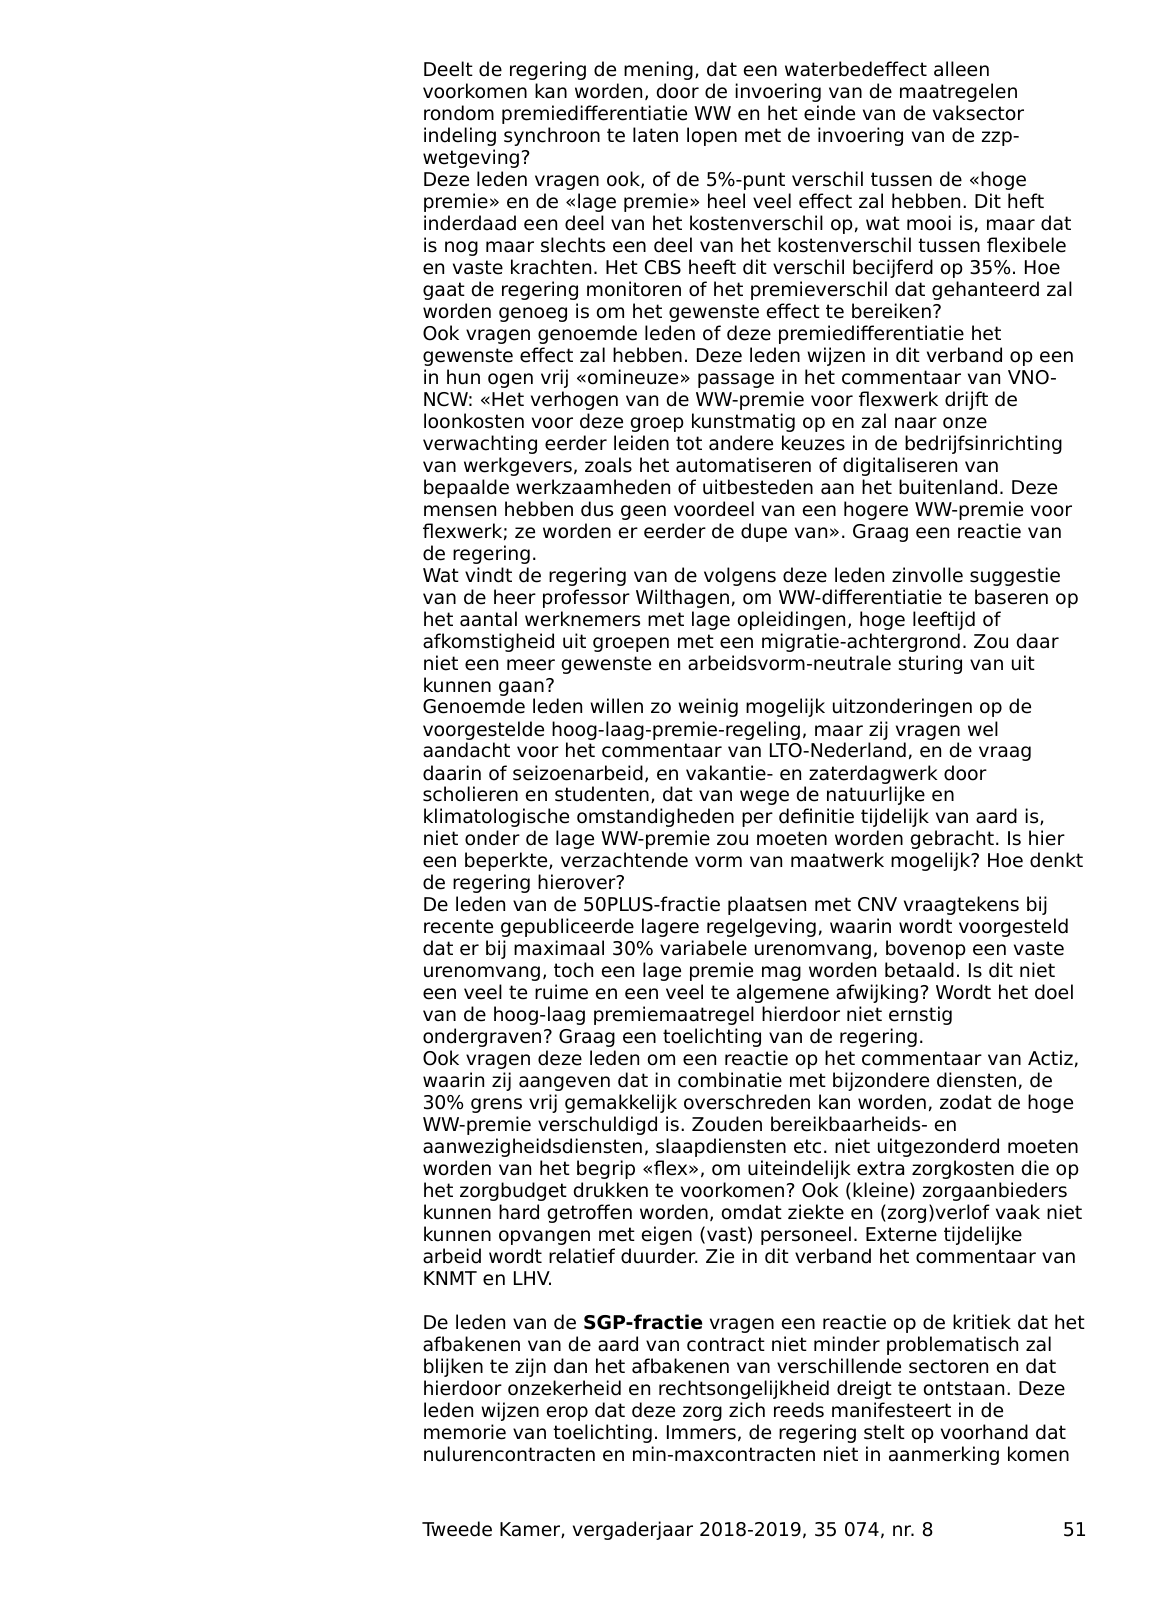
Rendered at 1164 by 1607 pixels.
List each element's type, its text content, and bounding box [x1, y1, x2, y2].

text Genoemde leden willen zo weinig mogelijk uitzonderingen op de voorgestelde hoog-laag-premie-regeling, maar zij vragen wel aandacht voor het commentaar van LTO-Nederland, en de vraag daarin of seizoenarbeid, en vakantie- en zaterdagwerk door scholieren en studenten, dat van wege de natuurlijke en klimatologische omstandigheden per definitie tijdelijk van aard is, niet onder de lage WW-premie zou moeten worden gebracht. Is hier een beperkte, verzachtende vorm van maatwerk mogelijk? Hoe denkt de regering hierover? [422, 696, 1087, 894]
text Wat vindt de regering van de volgens deze leden zinvolle suggestie van de heer professor Wilthagen, om WW-differentiatie te baseren op het aantal werknemers met lage opleidingen, hoge leeftijd of afkomstigheid uit groepen met een migratie-achtergrond. Zou daar niet een meer gewenste en arbeidsvorm-neutrale sturing van uit kunnen gaan? [422, 564, 1087, 696]
text De leden van de 50PLUS-fractie plaatsen met CNV vraagtekens bij recente gepubliceerde lagere regelgeving, waarin wordt voorgesteld dat er bij maximaal 30% variabele urenomvang, bovenop een vaste urenomvang, toch een lage premie mag worden betaald. Is dit niet een veel te ruime en een veel te algemene afwijking? Wordt het doel van de hoog-laag premiemaatregel hierdoor niet ernstig ondergraven? Graag een toelichting van de regering. [422, 894, 1087, 1048]
text Deze leden vragen ook, of de 5%-punt verschil tussen de «hoge premie» en de «lage premie» heel veel effect zal hebben. Dit heft inderdaad een deel van het kostenverschil op, wat mooi is, maar dat is nog maar slechts een deel van het kostenverschil tussen flexibele en vaste krachten. Het CBS heeft dit verschil becijferd op 35%. Hoe gaat de regering monitoren of het premieverschil dat gehanteerd zal worden genoeg is om het gewenste effect te bereiken? [422, 169, 1087, 323]
text Ook vragen deze leden om een reactie op het commentaar van Actiz, waarin zij aangeven dat in combinatie met bijzondere diensten, de 30% grens vrij gemakkelijk overschreden kan worden, zodat de hoge WW-premie verschuldigd is. Zouden bereikbaarheids- en aanwezigheidsdiensten, slaapdiensten etc. niet uitgezonderd moeten worden van het begrip «flex», om uiteindelijk extra zorgkosten die op het zorgbudget drukken te voorkomen? Ook (kleine) zorgaanbieders kunnen hard getroffen worden, omdat ziekte en (zorg)verlof vaak niet kunnen opvangen met eigen (vast) personeel. Externe tijdelijke arbeid wordt relatief duurder. Zie in dit verband het commentaar van KNMT en LHV. [422, 1048, 1087, 1290]
text Ook vragen genoemde leden of deze premiedifferentiatie het gewenste effect zal hebben. Deze leden wijzen in dit verband op een in hun ogen vrij «omineuze» passage in het commentaar van VNO-NCW: «Het verhogen van de WW-premie voor flexwerk drijft de loonkosten voor deze groep kunstmatig op en zal naar onze verwachting eerder leiden tot andere keuzes in de bedrijfsinrichting van werkgevers, zoals het automatiseren of digitaliseren van bepaalde werkzaamheden of uitbesteden aan het buitenland. Deze mensen hebben dus geen voordeel van een hogere WW-premie voor flexwerk; ze worden er eerder de dupe van». Graag een reactie van de regering. [422, 323, 1087, 564]
text De leden van de SGP-fractie vragen een reactie op de kritiek dat het afbakenen van de aard van contract niet minder problematisch zal blijken te zijn dan het afbakenen van verschillende sectoren en dat hierdoor onzekerheid en rechtsongelijkheid dreigt te ontstaan. Deze leden wijzen erop dat deze zorg zich reeds manifesteert in de memorie van toelichting. Immers, de regering stelt op voorhand dat nulurencontracten en min-maxcontracten niet in aanmerking komen [422, 1312, 1087, 1466]
text Deelt de regering de mening, dat een waterbedeffect alleen voorkomen kan worden, door de invoering van de maatregelen rondom premiedifferentiatie WW en het einde van de vaksector indeling synchroon te laten lopen met de invoering van de zzp-wetgeving? [422, 59, 1087, 169]
